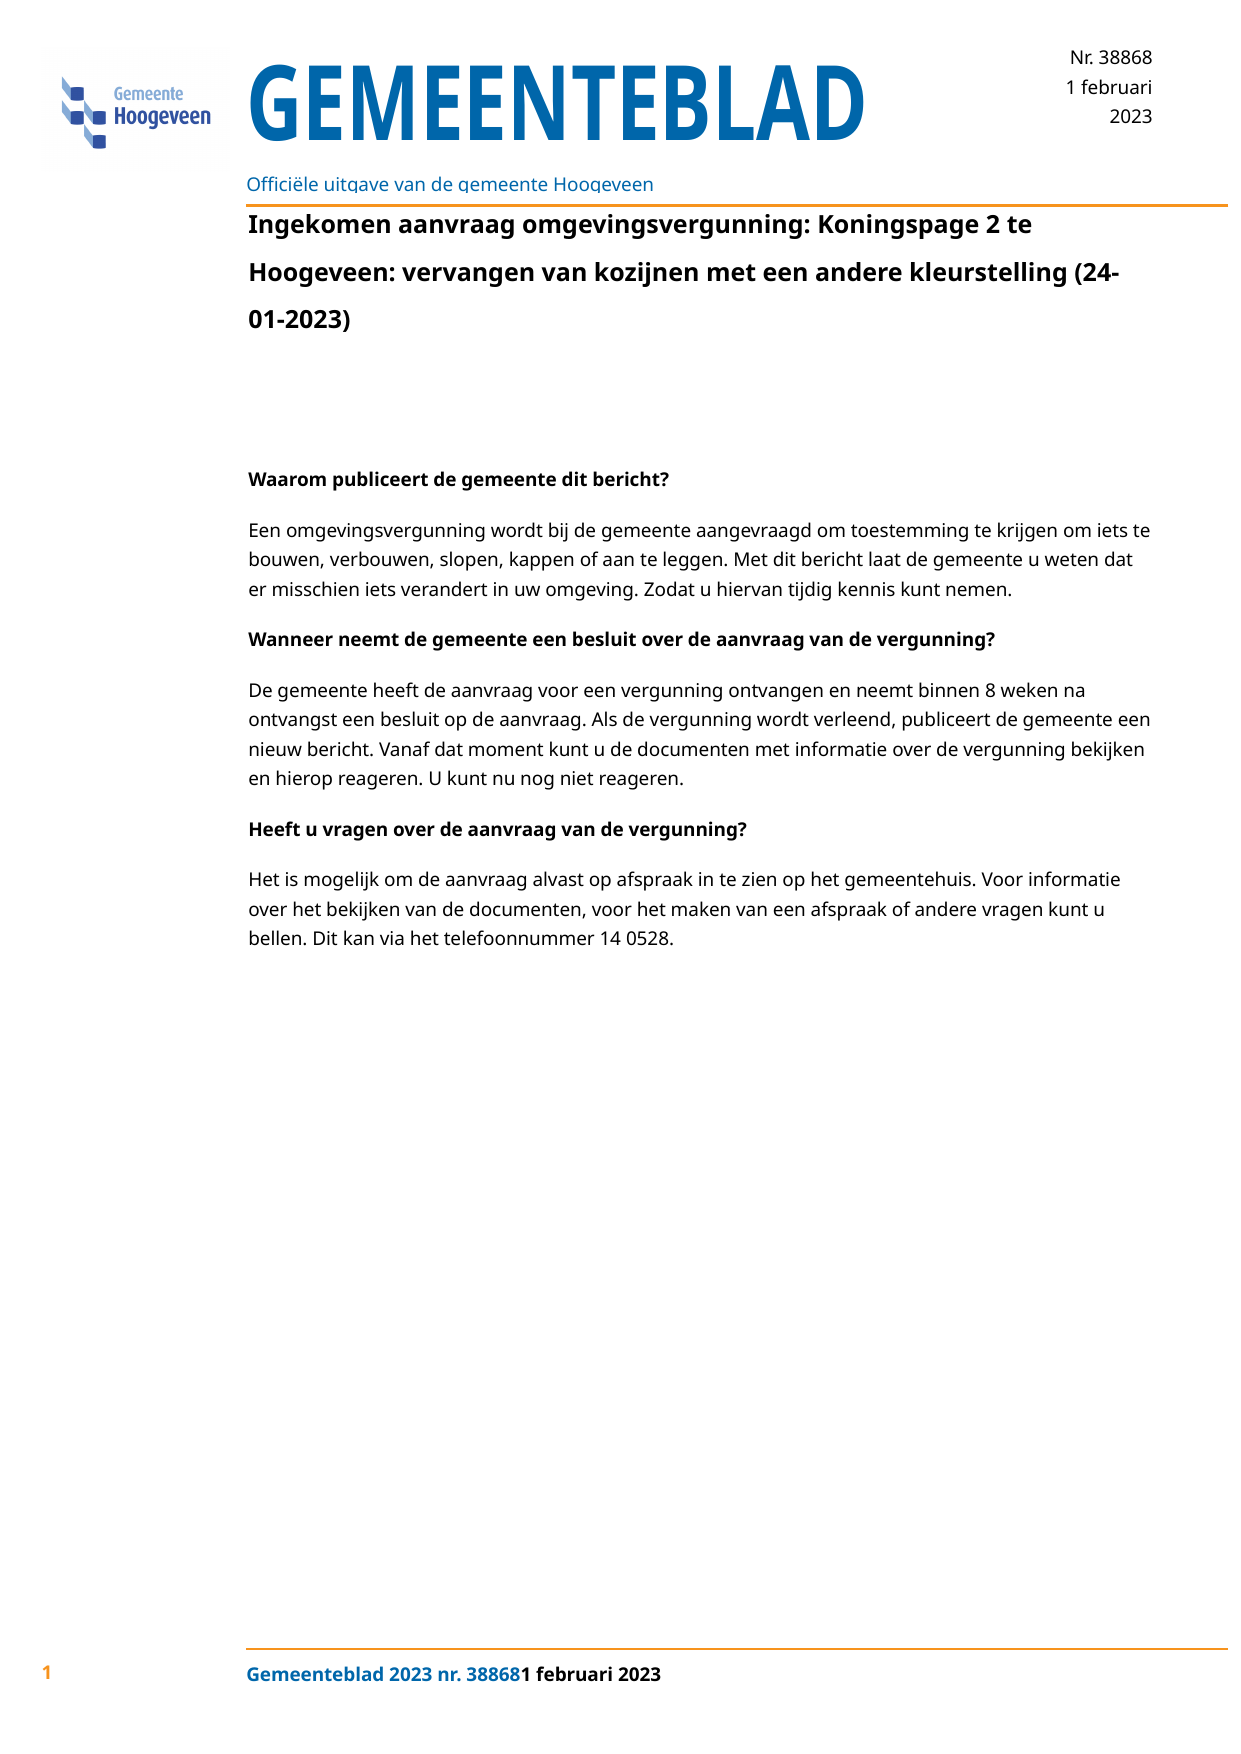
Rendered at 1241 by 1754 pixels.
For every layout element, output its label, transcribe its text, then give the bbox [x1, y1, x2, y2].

text Heeft u vragen over de aanvraag van de vergunning? [248, 816, 1152, 842]
text Ingekomen aanvraag omgevingsvergunning: Koningspage 2 te Hoogeveen: vervangen van kozijnen met een andere kleurstelling (24-01-2023) [248, 207, 1152, 336]
text Waarom publiceert de gemeente dit bericht? [248, 466, 1152, 492]
text Wanneer neemt de gemeente een besluit over de aanvraag van de vergunning? [248, 626, 1152, 652]
picture [41, 47, 231, 172]
text Het is mogelijk om de aanvraag alvast op afspraak in te zien op het gemeentehuis. Voor informatie over het bekijken van de documenten, voor het maken van een afspraak of andere vragen kunt u bellen. Dit kan via het telefoonnummer 14 0528. [248, 866, 1152, 951]
text Een omgevingsvergunning wordt bij de gemeente aangevraagd om toestemming te krijgen om iets te bouwen, verbouwen, slopen, kappen of aan te leggen. Met dit bericht laat de gemeente u weten dat er misschien iets verandert in uw omgeving. Zodat u hiervan tijdig kennis kunt nemen. [248, 517, 1152, 602]
text De gemeente heeft de aanvraag voor een vergunning ontvangen en neemt binnen 8 weken na ontvangst een besluit op de aanvraag. Als de vergunning wordt verleend, publiceert de gemeente een nieuw bericht. Vanaf dat moment kunt u de documenten met informatie over de vergunning bekijken en hierop reageren. U kunt nu nog niet reageren. [248, 677, 1152, 791]
